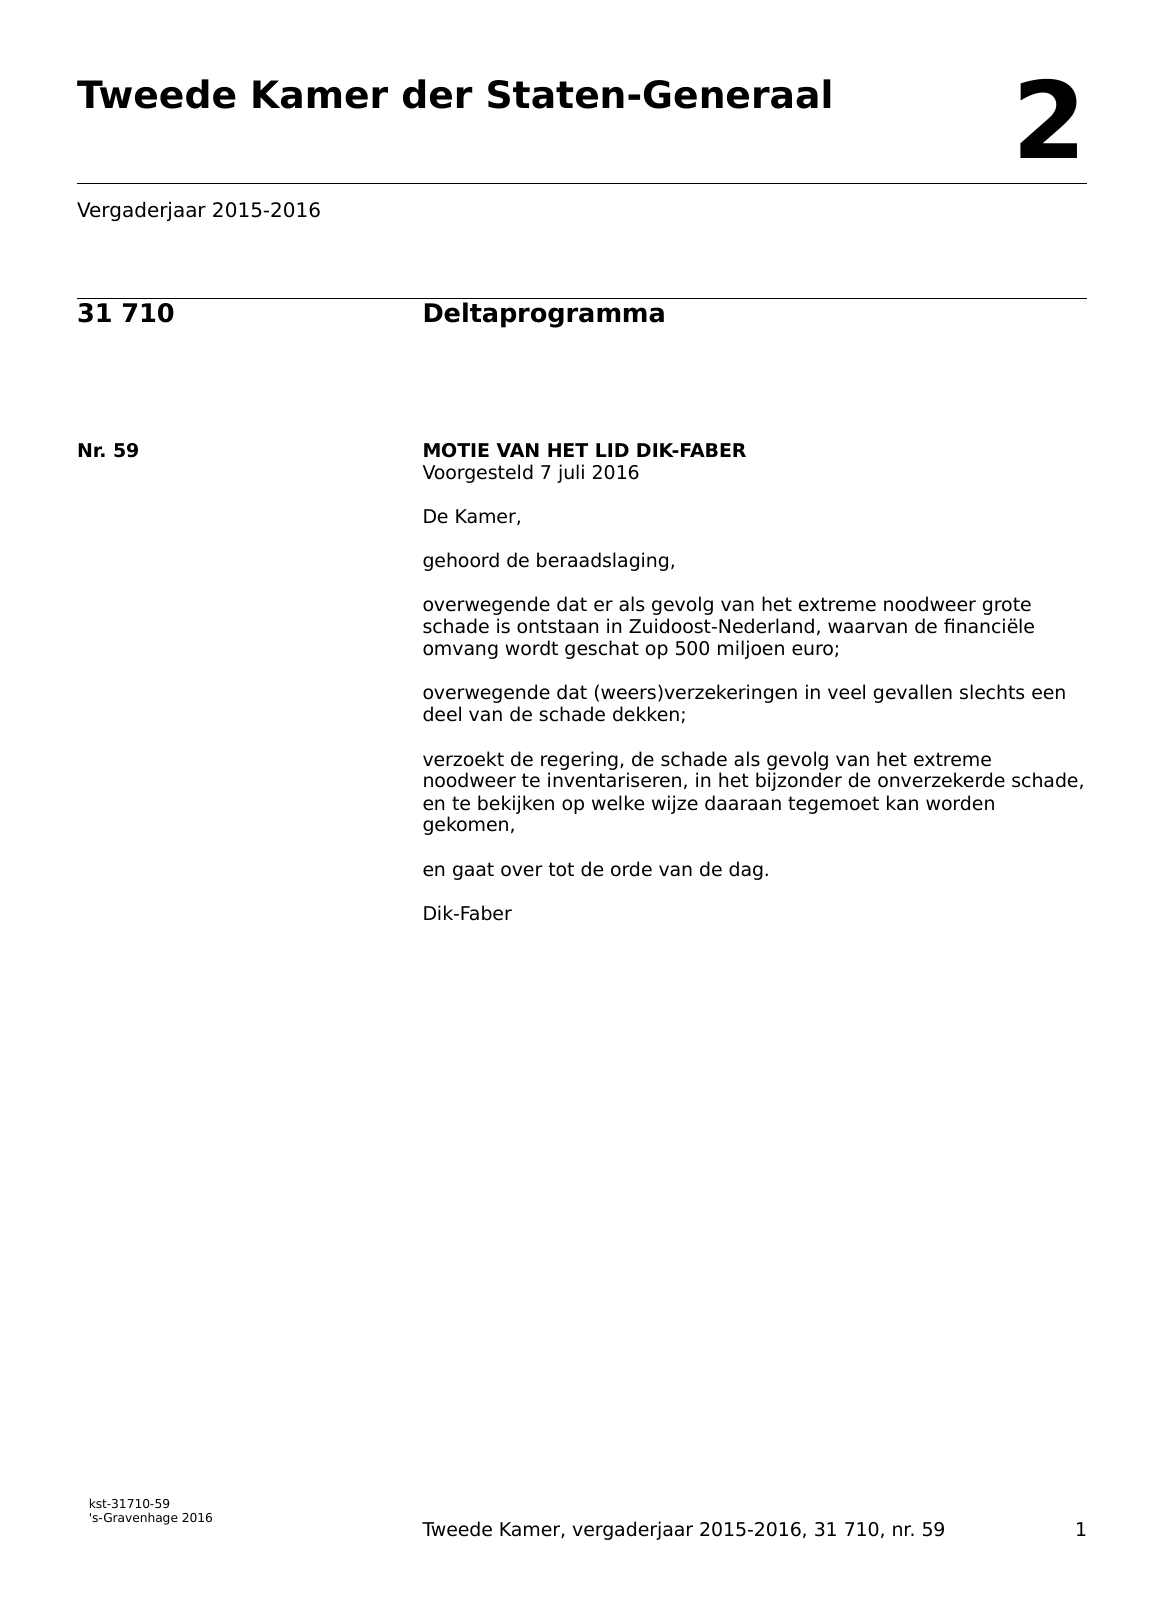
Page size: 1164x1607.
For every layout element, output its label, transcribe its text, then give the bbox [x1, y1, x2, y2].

text De Kamer, [422, 506, 1087, 528]
subtitle 31 710 Deltaprogramma [77, 299, 1087, 329]
table_header 2 [886, 59, 1087, 183]
text overwegende dat (weers)verzekeringen in veel gevallen slechts een deel van de schade dekken; [422, 682, 1087, 726]
subtitle Nr. 59 MOTIE VAN HET LID DIK-FABER [77, 440, 1087, 462]
text Dik-Faber [422, 903, 1087, 925]
table_cell Vergaderjaar 2015-2016 [77, 184, 1087, 298]
text Voorgesteld 7 juli 2016 [422, 462, 1087, 484]
table_header Tweede Kamer der Staten-Generaal [77, 59, 886, 183]
text overwegende dat er als gevolg van het extreme noodweer grote schade is ontstaan in Zuidoost-Nederland, waarvan de financiële omvang wordt geschat op 500 miljoen euro; [422, 594, 1087, 660]
text verzoekt de regering, de schade als gevolg van het extreme noodweer te inventariseren, in het bijzonder de onverzekerde schade, en te bekijken op welke wijze daaraan tegemoet kan worden gekomen, [422, 748, 1087, 836]
text en gaat over tot de orde van de dag. [422, 858, 1087, 881]
text kst-31710-59 [88, 1497, 323, 1511]
text gehoord de beraadslaging, [422, 550, 1087, 572]
text 's-Gravenhage 2016 [88, 1511, 323, 1525]
